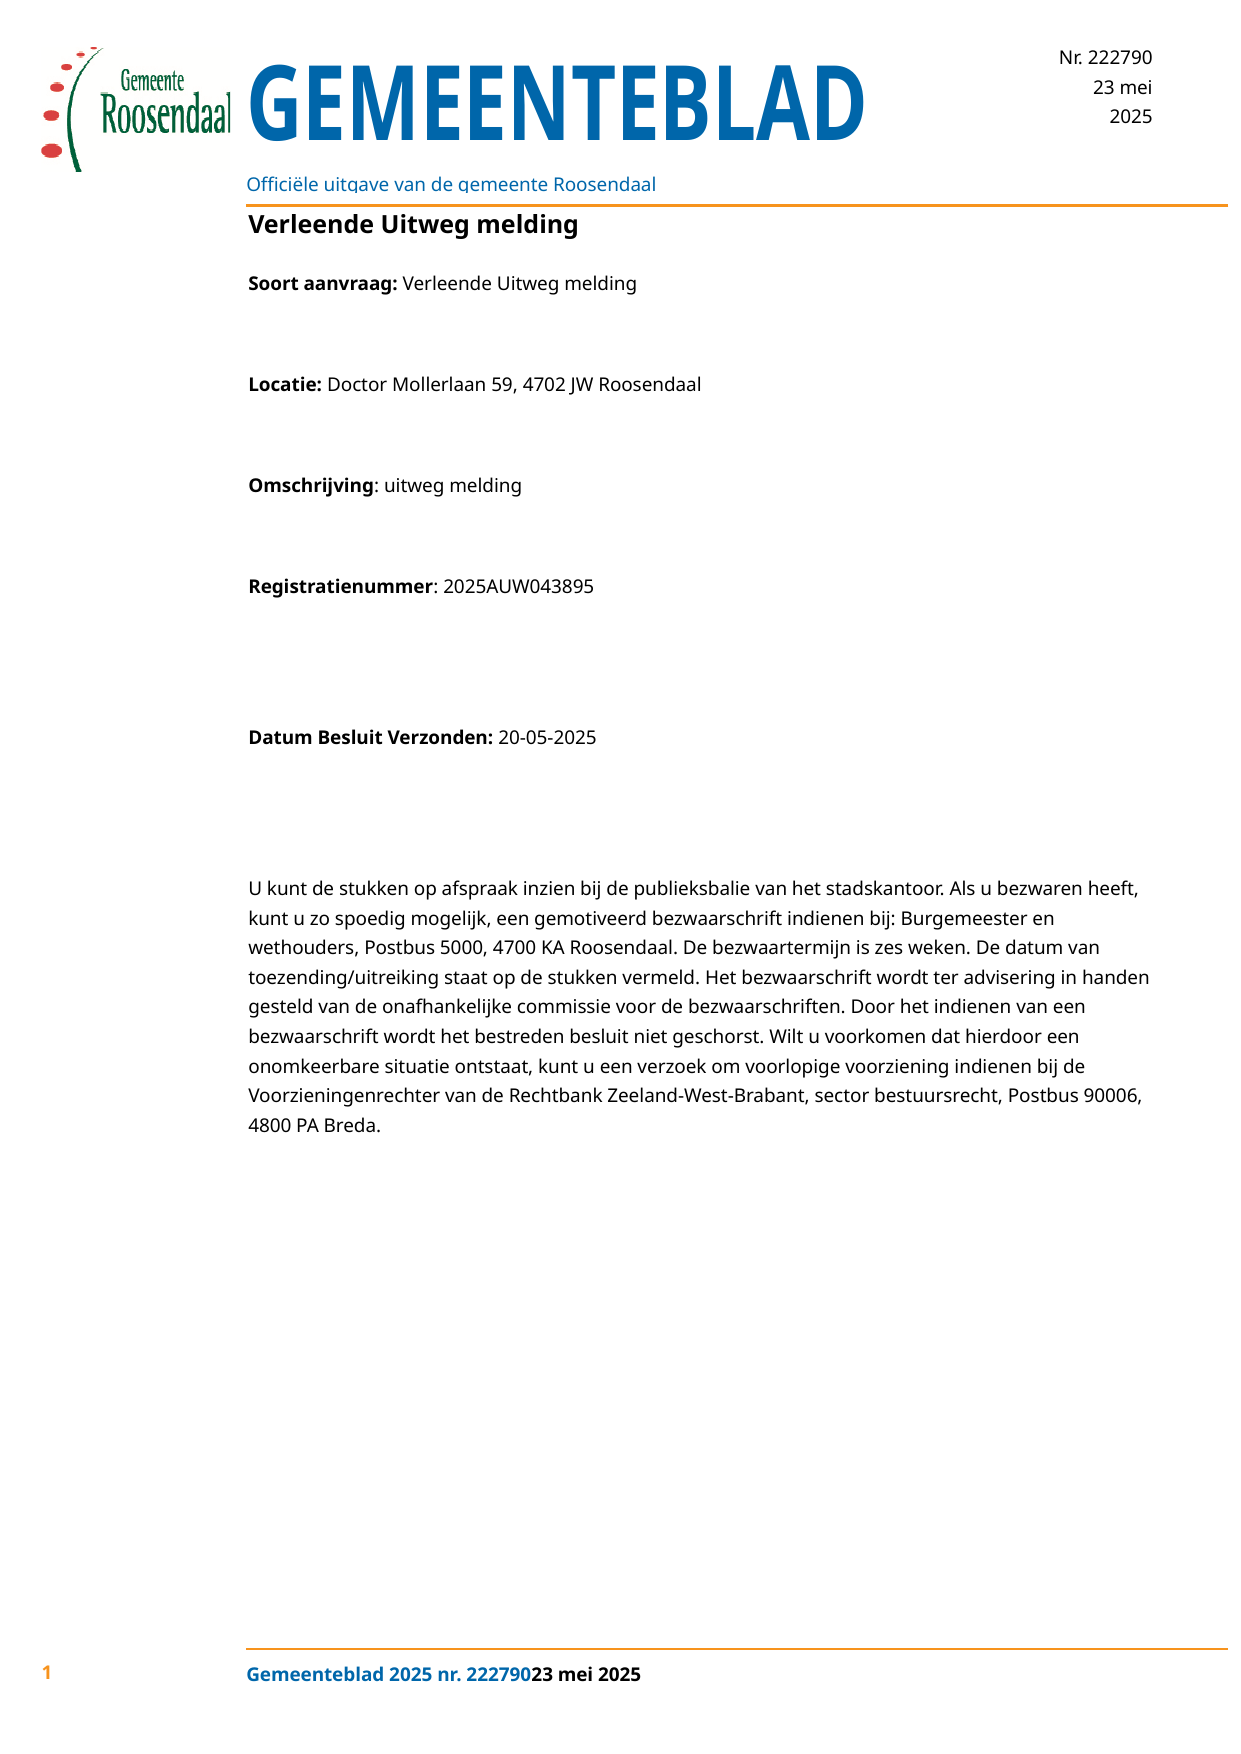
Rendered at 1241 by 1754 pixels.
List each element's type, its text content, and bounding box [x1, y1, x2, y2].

text Datum Besluit Verzonden: 20-05-2025 [248, 724, 1152, 750]
text Locatie: Doctor Mollerlaan 59, 4702 JW Roosendaal [248, 371, 1152, 397]
text U kunt de stukken op afspraak inzien bij de publieksbalie van het stadskantoor. Als u bezwaren heeft, kunt u zo spoedig mogelijk, een gemotiveerd bezwaarschrift indienen bij: Burgemeester en wethouders, Postbus 5000, 4700 KA Roosendaal. De bezwaartermijn is zes weken. De datum van toezending/uitreiking staat op de stukken vermeld. Het bezwaarschrift wordt ter advisering in handen gesteld van de onafhankelijke commissie voor de bezwaarschriften. Door het indienen van een bezwaarschrift wordt het bestreden besluit niet geschorst. Wilt u voorkomen dat hierdoor een onomkeerbare situatie ontstaat, kunt u een verzoek om voorlopige voorziening indienen bij de Voorzieningenrechter van de Rechtbank Zeeland-West-Brabant, sector bestuursrecht, Postbus 90006, 4800 PA Breda. [248, 875, 1152, 1138]
text Registratienummer: 2025AUW043895 [248, 573, 1152, 598]
picture [41, 47, 231, 172]
text Soort aanvraag: Verleende Uitweg melding [248, 270, 1152, 296]
text Verleende Uitweg melding [248, 207, 1152, 241]
text Omschrijving: uitweg melding [248, 472, 1152, 498]
